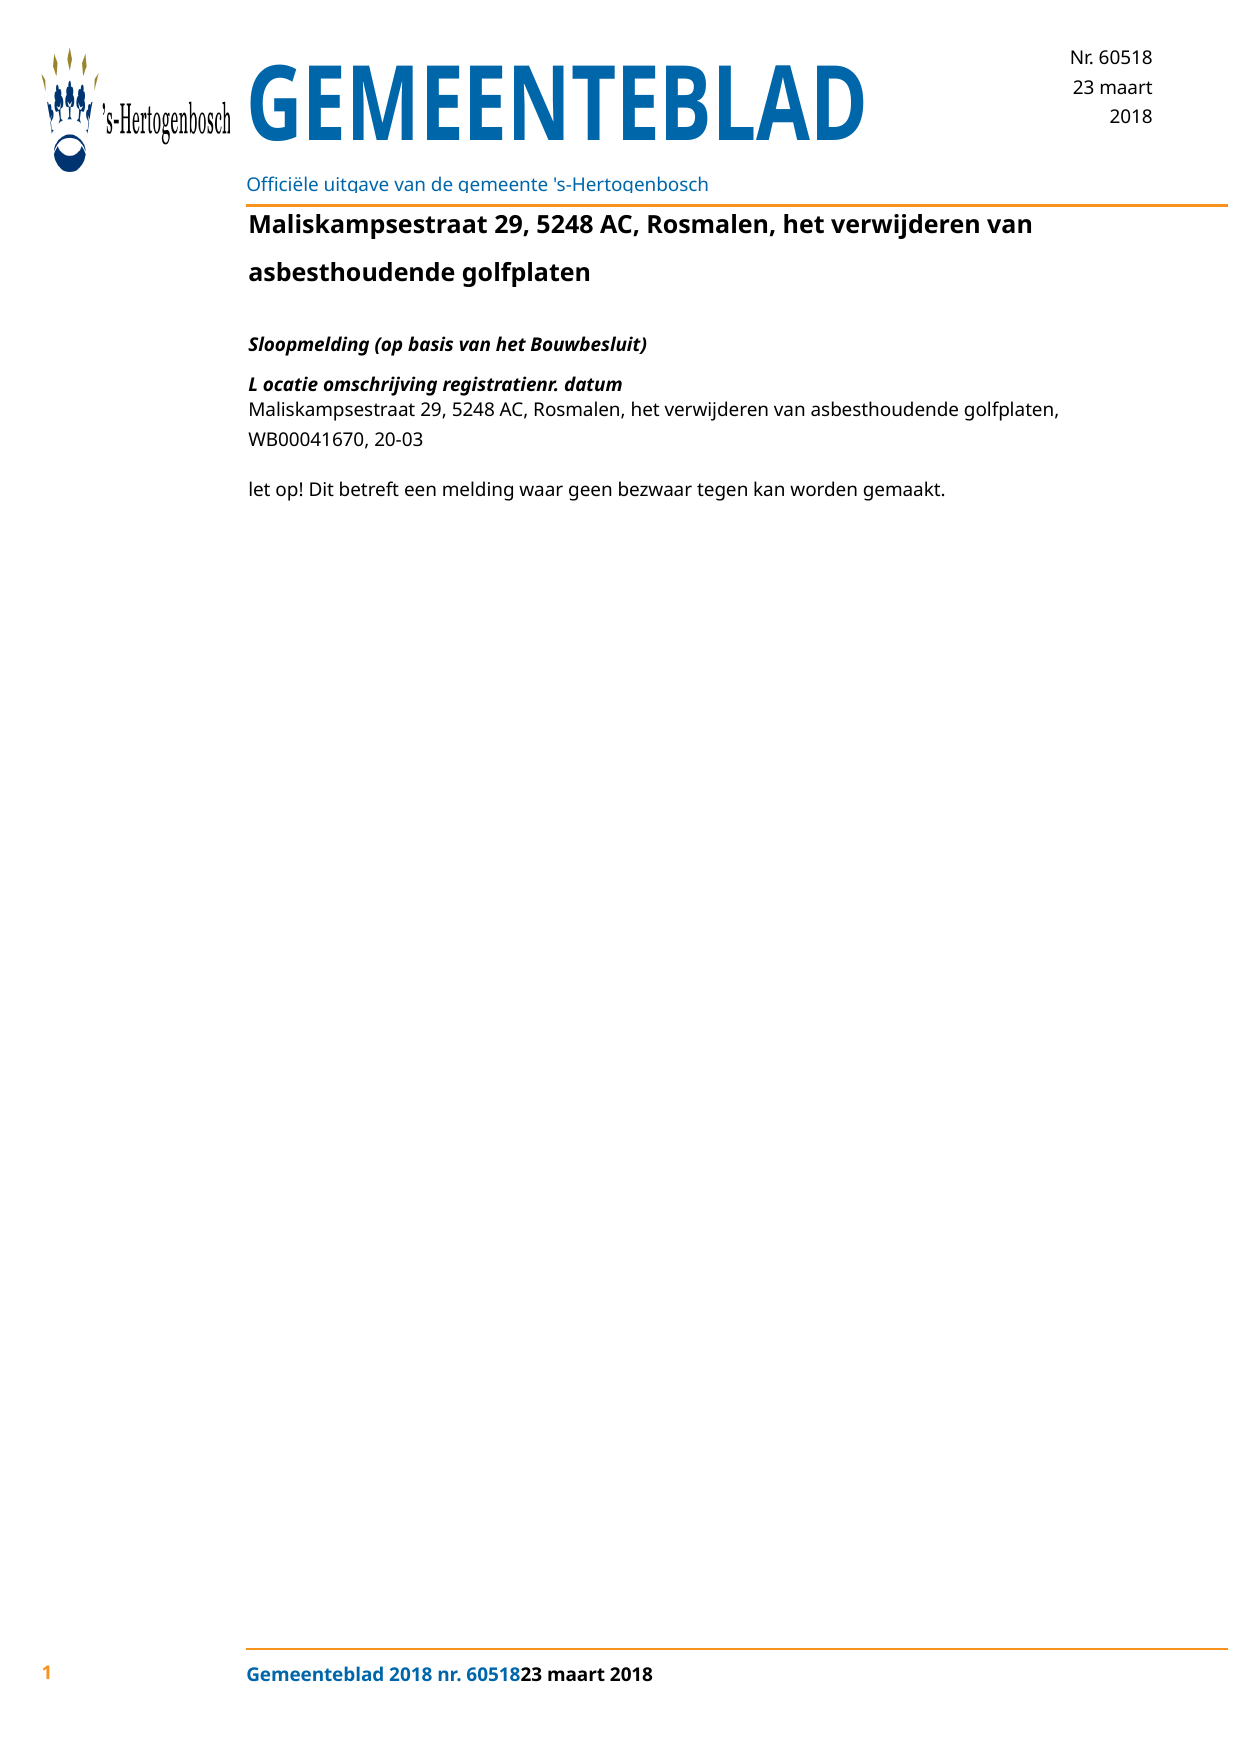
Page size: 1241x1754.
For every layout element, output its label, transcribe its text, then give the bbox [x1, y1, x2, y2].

text Sloopmelding (op basis van het Bouwbesluit) [248, 331, 1152, 357]
text Maliskampsestraat 29, 5248 AC, Rosmalen, het verwijderen van asbesthoudende golfplaten, WB00041670, 20-03 [248, 396, 1152, 452]
picture [41, 47, 231, 172]
text let op! Dit betreft een melding waar geen bezwaar tegen kan worden gemaakt. [248, 476, 1152, 502]
text L ocatie omschrijving registratienr. datum [248, 371, 1152, 396]
text Maliskampsestraat 29, 5248 AC, Rosmalen, het verwijderen van asbesthoudende golfplaten [248, 207, 1152, 288]
